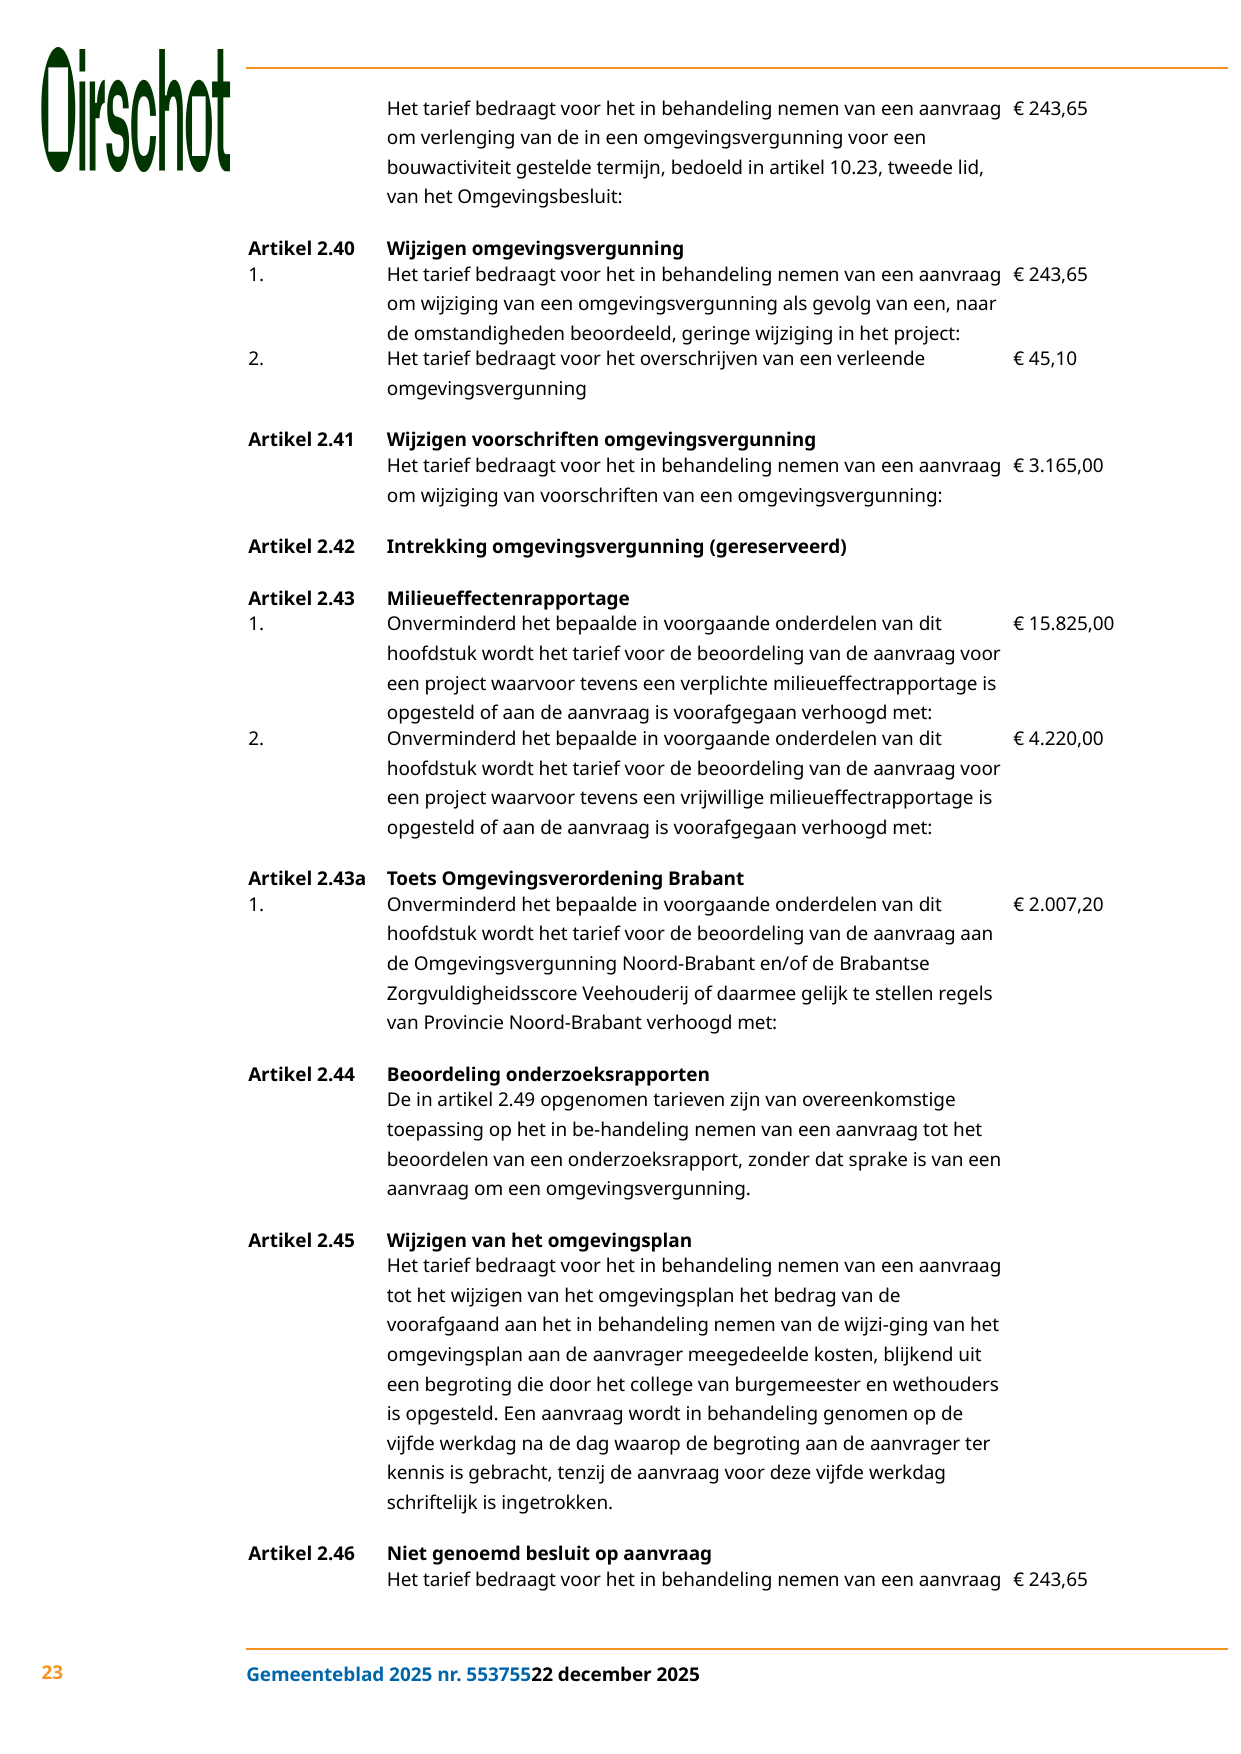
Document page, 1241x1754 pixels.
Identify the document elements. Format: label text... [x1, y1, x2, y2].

table_cell [248, 453, 387, 508]
table_cell Artikel 2.45 [248, 1227, 387, 1252]
table_cell [1013, 865, 1152, 891]
table_cell Het tarief bedraagt voor het in behandeling nemen van een aanvraag [387, 1566, 1013, 1592]
table_cell € 2.007,20 [1013, 891, 1152, 1035]
table_cell [1013, 1087, 1152, 1201]
table_cell € 45,10 [1013, 346, 1152, 401]
table_cell [248, 401, 387, 427]
table_cell [1013, 1227, 1152, 1252]
table_cell Artikel 2.46 [248, 1541, 387, 1566]
table_cell Beoordeling onderzoeksrapporten [387, 1061, 1013, 1087]
table_cell [248, 1515, 387, 1541]
table_cell [248, 1087, 387, 1201]
table_cell [387, 401, 1013, 427]
table_cell Het tarief bedraagt voor het in behandeling nemen van een aanvraag om wijziging van voorschriften van een omgevingsvergunning: [387, 453, 1013, 508]
table_cell [1013, 559, 1152, 585]
table_cell [1013, 840, 1152, 865]
table_cell [248, 559, 387, 585]
table_cell € 243,65 [1013, 95, 1152, 209]
table_cell [1013, 1541, 1152, 1566]
table_cell € 4.220,00 [1013, 725, 1152, 839]
table_cell Intrekking omgevingsvergunning (gereserveerd) [387, 534, 1013, 559]
table_cell [1013, 1253, 1152, 1515]
table_cell [1013, 1035, 1152, 1061]
table_cell Artikel 2.41 [248, 427, 387, 452]
picture [41, 47, 231, 172]
table_cell € 243,65 [1013, 261, 1152, 346]
table_cell Niet genoemd besluit op aanvraag [387, 1541, 1013, 1566]
table_cell 1. [248, 261, 387, 346]
table_cell [387, 508, 1013, 533]
table_cell [1013, 209, 1152, 235]
table_cell 1. [248, 891, 387, 1035]
table_cell Wijzigen van het omgevingsplan [387, 1227, 1013, 1252]
table_cell Milieueffectenrapportage [387, 585, 1013, 611]
table_cell [248, 1201, 387, 1227]
table_cell Wijzigen omgevingsvergunning [387, 235, 1013, 261]
table_cell € 3.165,00 [1013, 453, 1152, 508]
table_cell [1013, 1515, 1152, 1541]
table_cell [1013, 585, 1152, 611]
table_cell [1013, 1061, 1152, 1087]
table_cell [1013, 534, 1152, 559]
table_cell [1013, 427, 1152, 452]
table_cell [248, 840, 387, 865]
table_cell [1013, 401, 1152, 427]
table_cell 1. [248, 611, 387, 725]
table_cell [248, 95, 387, 209]
table_cell [387, 840, 1013, 865]
table_cell Wijzigen voorschriften omgevingsvergunning [387, 427, 1013, 452]
table_cell [387, 1035, 1013, 1061]
table_cell 2. [248, 725, 387, 839]
table_cell [248, 1566, 387, 1592]
table_cell [1013, 1201, 1152, 1227]
table_cell Het tarief bedraagt voor het in behandeling nemen van een aanvraag tot het wijzigen van het omgevingsplan het bedrag van de voorafgaand aan het in behandeling nemen van de wijzi-ging van het omgevingsplan aan de aanvrager meegedeelde kosten, blijkend uit een begroting die door het college van burgemeester en wethouders is opgesteld. Een aanvraag wordt in behandeling genomen op de vijfde werkdag na de dag waarop de begroting aan de aanvrager ter kennis is gebracht, tenzij de aanvraag voor deze vijfde werkdag schriftelijk is ingetrokken. [387, 1253, 1013, 1515]
table_cell Artikel 2.42 [248, 534, 387, 559]
table_cell [387, 1515, 1013, 1541]
table_cell € 15.825,00 [1013, 611, 1152, 725]
table_cell [387, 1201, 1013, 1227]
table_cell Artikel 2.43a [248, 865, 387, 891]
table_cell Het tarief bedraagt voor het in behandeling nemen van een aanvraag om wijziging van een omgevingsvergunning als gevolg van een, naar de omstandigheden beoordeeld, geringe wijziging in het project: [387, 261, 1013, 346]
table_cell Artikel 2.44 [248, 1061, 387, 1087]
table_cell [248, 209, 387, 235]
table_cell Het tarief bedraagt voor het in behandeling nemen van een aanvraag om verlenging van de in een omgevingsvergunning voor een bouwactiviteit gestelde termijn, bedoeld in artikel 10.23, tweede lid, van het Omgevingsbesluit: [387, 95, 1013, 209]
table_cell [1013, 235, 1152, 261]
table_cell Toets Omgevingsverordening Brabant [387, 865, 1013, 891]
table_cell [248, 1035, 387, 1061]
table_cell € 243,65 [1013, 1566, 1152, 1592]
table_cell De in artikel 2.49 opgenomen tarieven zijn van overeenkomstige toepassing op het in be-handeling nemen van een aanvraag tot het beoordelen van een onderzoeksrapport, zonder dat sprake is van een aanvraag om een omgevingsvergunning. [387, 1087, 1013, 1201]
table_cell [248, 1253, 387, 1515]
table_cell 2. [248, 346, 387, 401]
table_cell Onverminderd het bepaalde in voorgaande onderdelen van dit hoofdstuk wordt het tarief voor de beoordeling van de aanvraag voor een project waarvoor tevens een verplichte milieueffectrapportage is opgesteld of aan de aanvraag is voorafgegaan verhoogd met: [387, 611, 1013, 725]
table_cell Artikel 2.43 [248, 585, 387, 611]
table_cell Het tarief bedraagt voor het overschrijven van een verleende omgevingsvergunning [387, 346, 1013, 401]
table_cell [1013, 508, 1152, 533]
table_cell Onverminderd het bepaalde in voorgaande onderdelen van dit hoofdstuk wordt het tarief voor de beoordeling van de aanvraag voor een project waarvoor tevens een vrijwillige milieueffectrapportage is opgesteld of aan de aanvraag is voorafgegaan verhoogd met: [387, 725, 1013, 839]
table_cell Artikel 2.40 [248, 235, 387, 261]
table_cell Onverminderd het bepaalde in voorgaande onderdelen van dit hoofdstuk wordt het tarief voor de beoordeling van de aanvraag aan de Omgevingsvergunning Noord-Brabant en/of de Brabantse Zorgvuldigheidsscore Veehouderij of daarmee gelijk te stellen regels van Provincie Noord-Brabant verhoogd met: [387, 891, 1013, 1035]
table_cell [387, 559, 1013, 585]
table_cell [248, 508, 387, 533]
table_cell [387, 209, 1013, 235]
